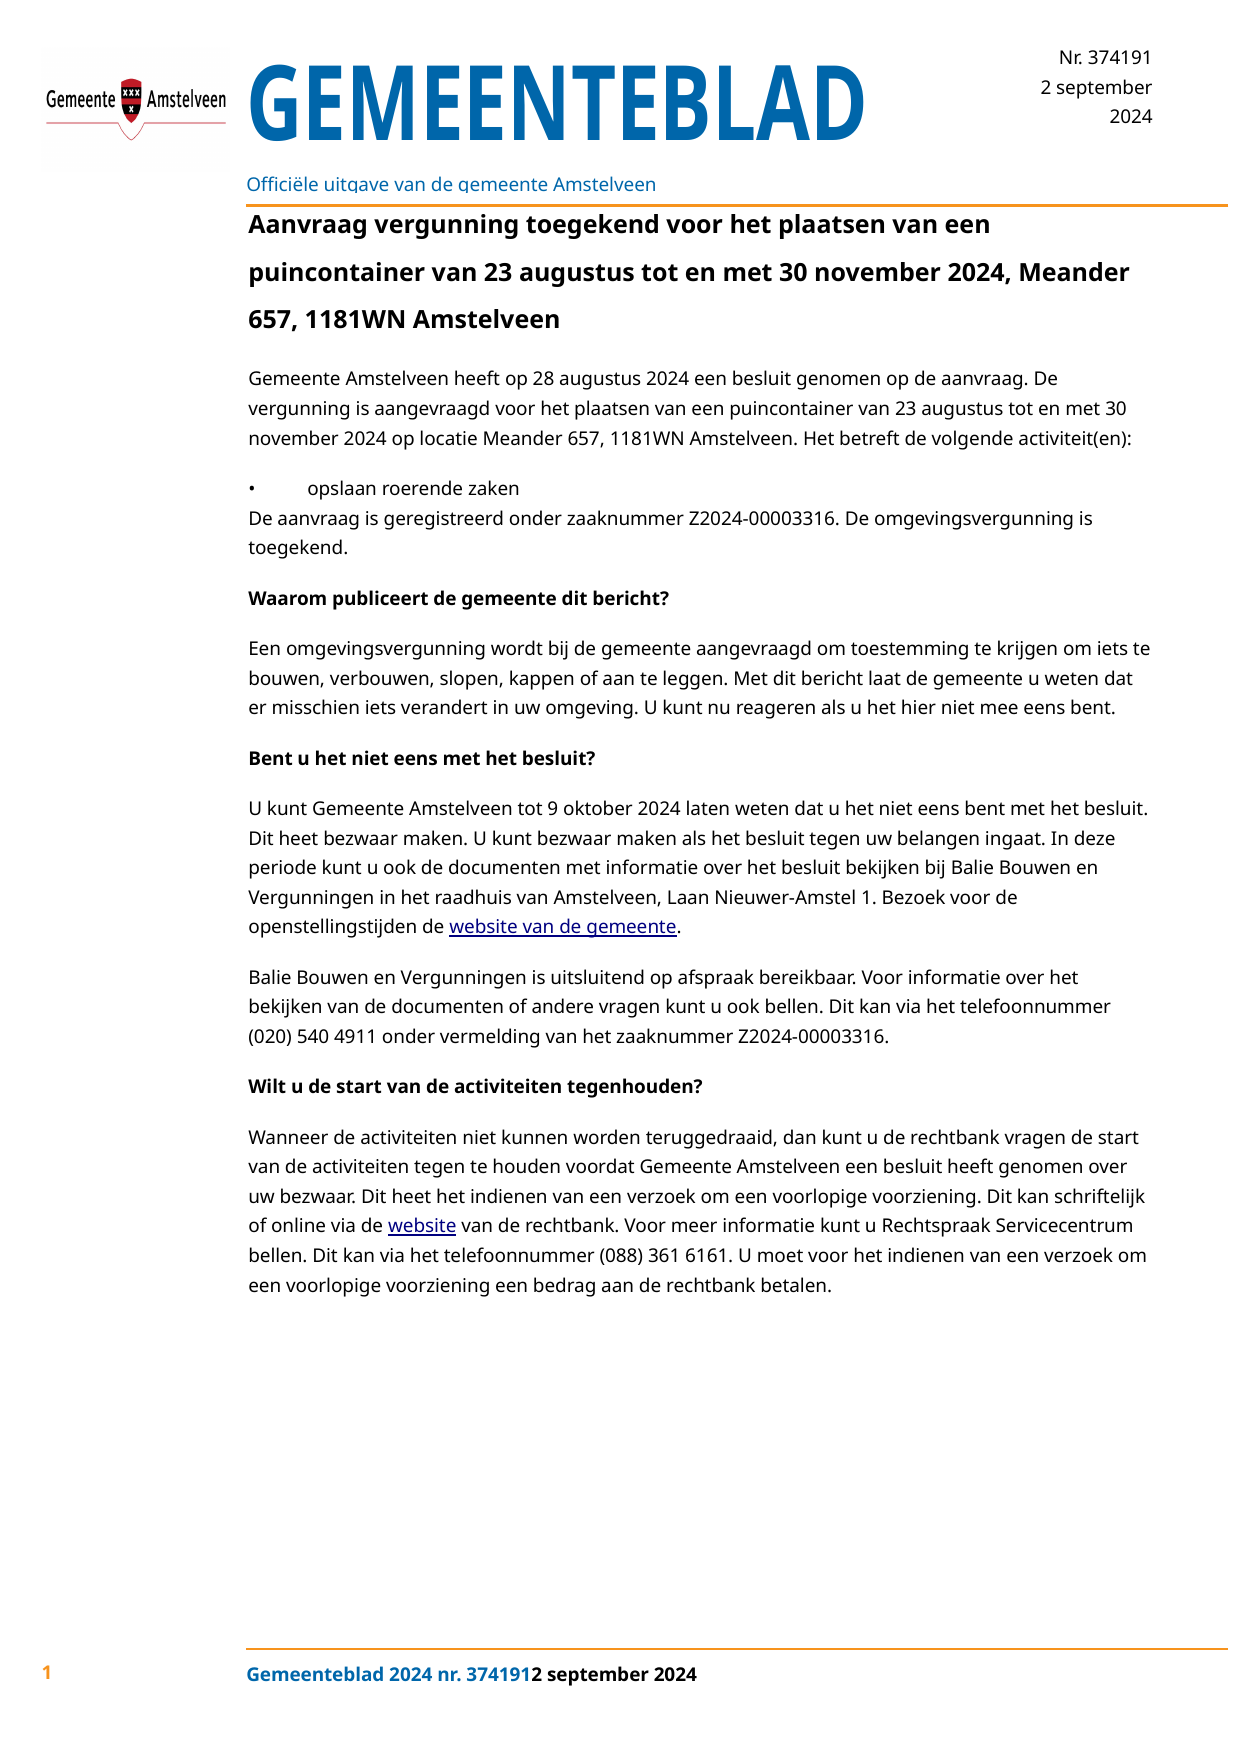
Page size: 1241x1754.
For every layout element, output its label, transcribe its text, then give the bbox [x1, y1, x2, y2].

text Bent u het niet eens met het besluit? [248, 745, 1152, 770]
text Gemeente Amstelveen heeft op 28 augustus 2024 een besluit genomen op de aanvraag. De vergunning is aangevraagd voor het plaatsen van een puincontainer van 23 augustus tot en met 30 november 2024 op locatie Meander 657, 1181WN Amstelveen. Het betreft de volgende activiteit(en): [248, 366, 1152, 450]
text Waarom publiceert de gemeente dit bericht? [248, 585, 1152, 610]
text Wilt u de start van de activiteiten tegenhouden? [248, 1073, 1152, 1099]
text De aanvraag is geregistreerd onder zaaknummer Z2024-00003316. De omgevingsvergunning is toegekend. [248, 505, 1152, 560]
text Aanvraag vergunning toegekend voor het plaatsen van een puincontainer van 23 augustus tot en met 30 november 2024, Meander 657, 1181WN Amstelveen [248, 207, 1152, 336]
text Een omgevingsvergunning wordt bij de gemeente aangevraagd om toestemming te krijgen om iets te bouwen, verbouwen, slopen, kappen of aan te leggen. Met dit bericht laat de gemeente u weten dat er misschien iets verandert in uw omgeving. U kunt nu reageren als u het hier niet mee eens bent. [248, 635, 1152, 720]
text U kunt Gemeente Amstelveen tot 9 oktober 2024 laten weten dat u het niet eens bent met het besluit. Dit heet bezwaar maken. U kunt bezwaar maken als het besluit tegen uw belangen ingaat. In deze periode kunt u ook de documenten met informatie over het besluit bekijken bij Balie Bouwen en Vergunningen in het raadhuis van Amstelveen, Laan Nieuwer-Amstel 1. Bezoek voor de openstellingstijden de website van de gemeente. [248, 795, 1152, 939]
text Balie Bouwen en Vergunningen is uitsluitend op afspraak bereikbaar. Voor informatie over het bekijken van de documenten of andere vragen kunt u ook bellen. Dit kan via het telefoonnummer (020) 540 4911 onder vermelding van het zaaknummer Z2024-00003316. [248, 964, 1152, 1049]
picture [41, 47, 231, 172]
list opslaan roerende zaken [248, 475, 1152, 501]
text Wanneer de activiteiten niet kunnen worden teruggedraaid, dan kunt u de rechtbank vragen de start van de activiteiten tegen te houden voordat Gemeente Amstelveen een besluit heeft genomen over uw bezwaar. Dit heet het indienen van een verzoek om een voorlopige voorziening. Dit kan schriftelijk of online via de website van de rechtbank. Voor meer informatie kunt u Rechtspraak Servicecentrum bellen. Dit kan via het telefoonnummer (088) 361 6161. U moet voor het indienen van een verzoek om een voorlopige voorziening een bedrag aan de rechtbank betalen. [248, 1124, 1152, 1297]
